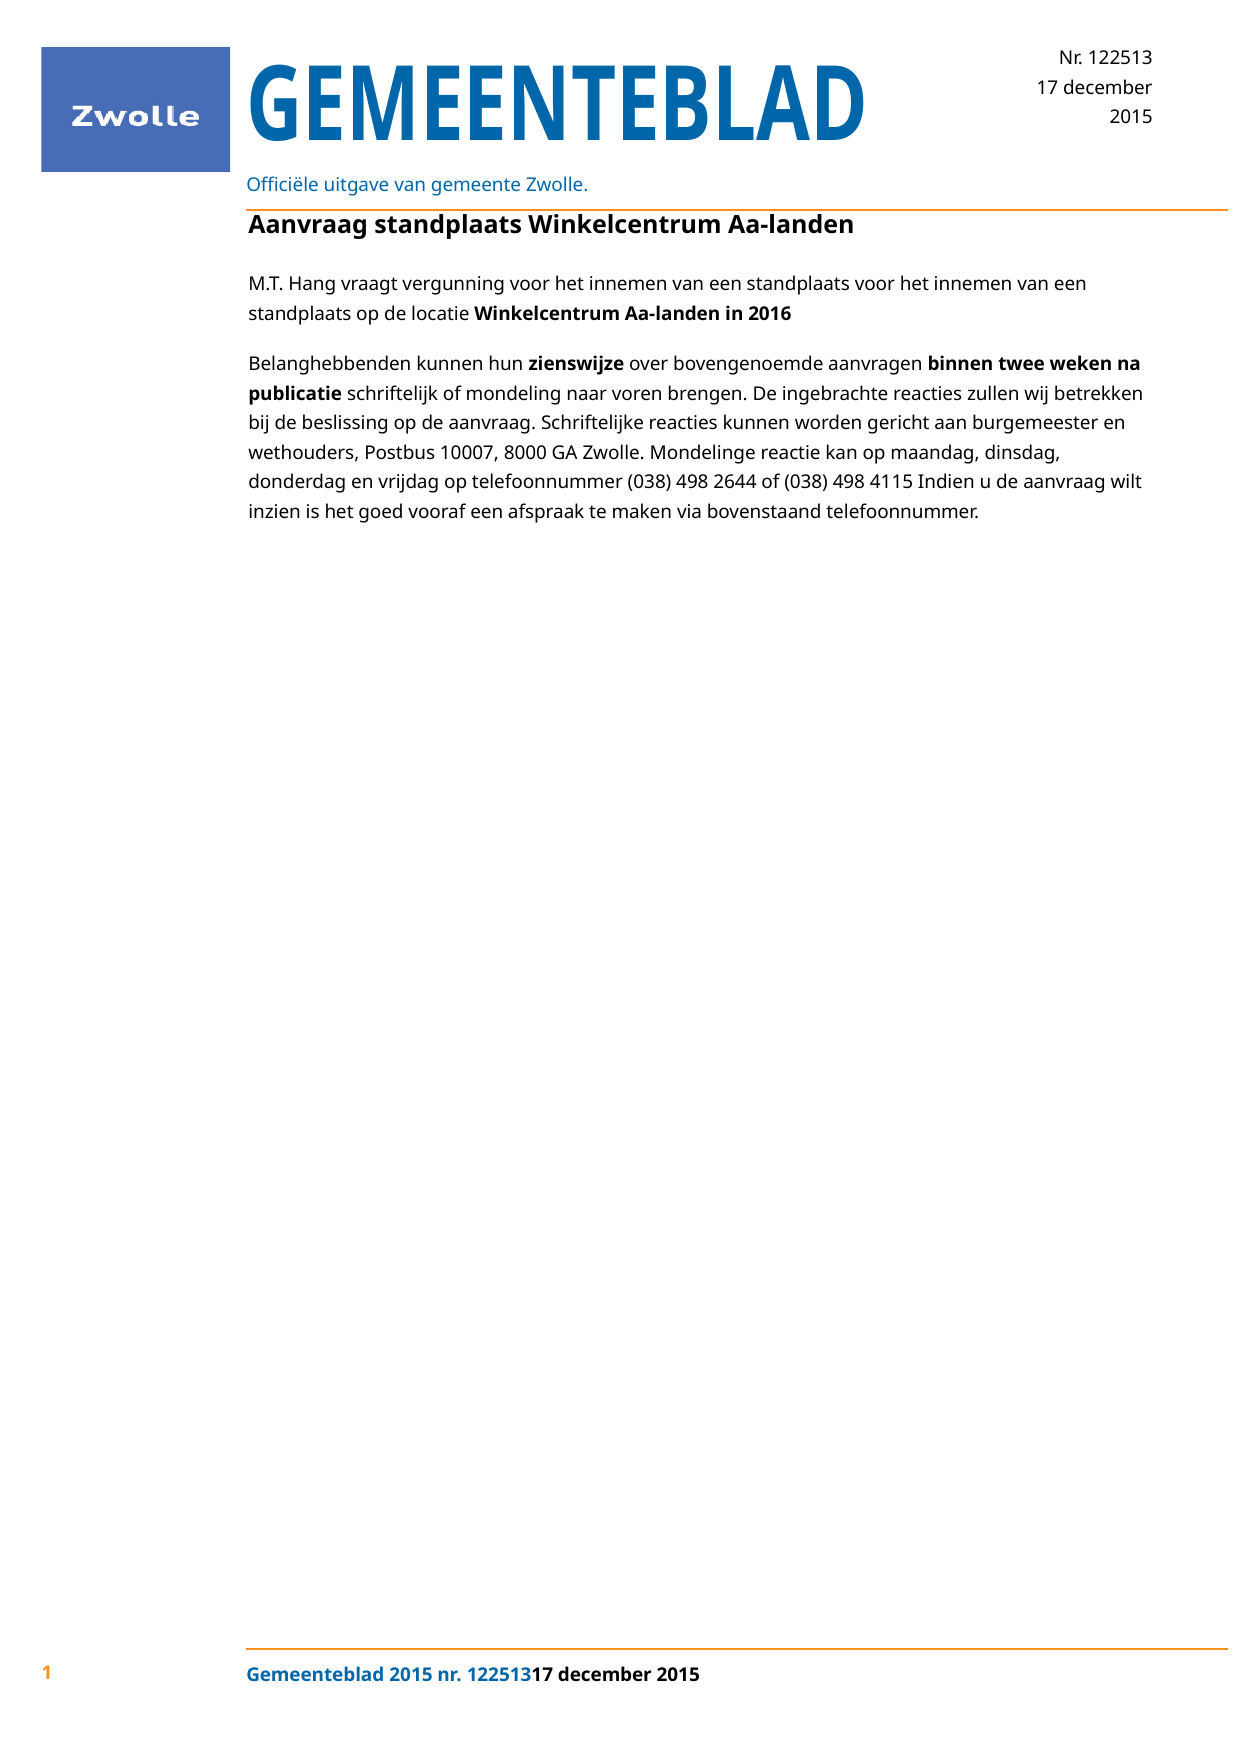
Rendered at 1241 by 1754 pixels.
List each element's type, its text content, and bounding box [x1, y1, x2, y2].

picture [41, 47, 231, 172]
text Belanghebbenden kunnen hun zienswijze over bovengenoemde aanvragen binnen twee weken na publicatie schriftelijk of mondeling naar voren brengen. De ingebrachte reacties zullen wij betrekken bij de beslissing op de aanvraag. Schriftelijke reacties kunnen worden gericht aan burgemeester en wethouders, Postbus 10007, 8000 GA Zwolle. Mondelinge reactie kan op maandag, dinsdag, donderdag en vrijdag op telefoonnummer (038) 498 2644 of (038) 498 4115 Indien u de aanvraag wilt inzien is het goed vooraf een afspraak te maken via bovenstaand telefoonnummer. [248, 350, 1152, 524]
text Aanvraag standplaats Winkelcentrum Aa-landen [248, 211, 1152, 241]
text M.T. Hang vraagt vergunning voor het innemen van een standplaats voor het innemen van een standplaats op de locatie Winkelcentrum Aa-landen in 2016 [248, 270, 1152, 326]
